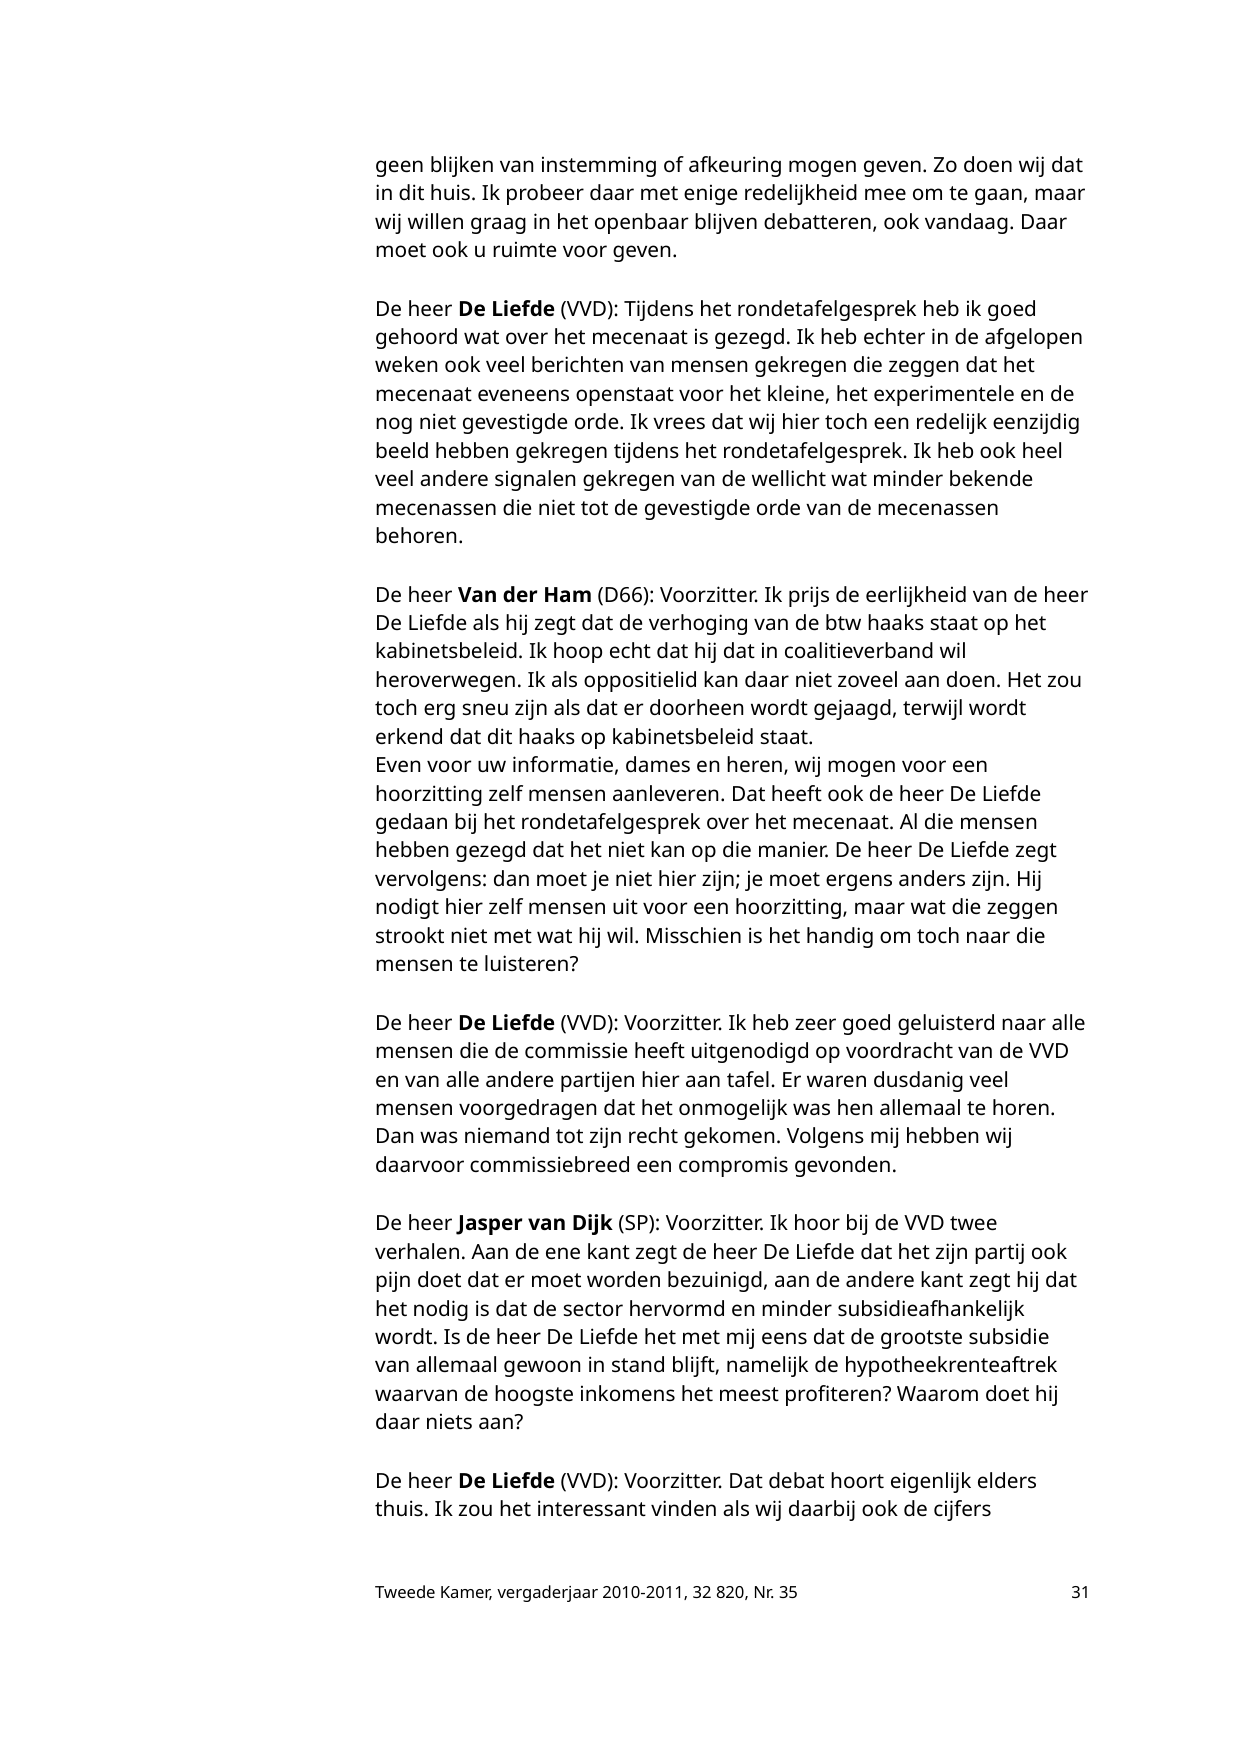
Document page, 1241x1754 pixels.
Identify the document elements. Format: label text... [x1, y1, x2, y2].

text De heer De Liefde (VVD): Tijdens het rondetafelgesprek heb ik goed gehoord wat over het mecenaat is gezegd. Ik heb echter in de afgelopen weken ook veel berichten van mensen gekregen die zeggen dat het mecenaat eveneens openstaat voor het kleine, het experimentele en de nog niet gevestigde orde. Ik vrees dat wij hier toch een redelijk eenzijdig beeld hebben gekregen tijdens het rondetafelgesprek. Ik heb ook heel veel andere signalen gekregen van de wellicht wat minder bekende mecenassen die niet tot de gevestigde orde van de mecenassen behoren. [375, 294, 1090, 550]
text De heer De Liefde (VVD): Voorzitter. Dat debat hoort eigenlijk elders thuis. Ik zou het interessant vinden als wij daarbij ook de cijfers [375, 1466, 1090, 1523]
text De heer Van der Ham (D66): Voorzitter. Ik prijs de eerlijkheid van de heer De Liefde als hij zegt dat de verhoging van de btw haaks staat op het kabinetsbeleid. Ik hoop echt dat hij dat in coalitieverband wil heroverwegen. Ik als oppositielid kan daar niet zoveel aan doen. Het zou toch erg sneu zijn als dat er doorheen wordt gejaagd, terwijl wordt erkend dat dit haaks op kabinetsbeleid staat. [375, 580, 1090, 750]
text De heer Jasper van Dijk (SP): Voorzitter. Ik hoor bij de VVD twee verhalen. Aan de ene kant zegt de heer De Liefde dat het zijn partij ook pijn doet dat er moet worden bezuinigd, aan de andere kant zegt hij dat het nodig is dat de sector hervormd en minder subsidieafhankelijk wordt. Is de heer De Liefde het met mij eens dat de grootste subsidie van allemaal gewoon in stand blijft, namelijk de hypotheekrenteaftrek waarvan de hoogste inkomens het meest profiteren? Waarom doet hij daar niets aan? [375, 1208, 1090, 1436]
text geen blijken van instemming of afkeuring mogen geven. Zo doen wij dat in dit huis. Ik probeer daar met enige redelijkheid mee om te gaan, maar wij willen graag in het openbaar blijven debatteren, ook vandaag. Daar moet ook u ruimte voor geven. [375, 150, 1090, 264]
text Even voor uw informatie, dames en heren, wij mogen voor een hoorzitting zelf mensen aanleveren. Dat heeft ook de heer De Liefde gedaan bij het rondetafelgesprek over het mecenaat. Al die mensen hebben gezegd dat het niet kan op die manier. De heer De Liefde zegt vervolgens: dan moet je niet hier zijn; je moet ergens anders zijn. Hij nodigt hier zelf mensen uit voor een hoorzitting, maar wat die zeggen strookt niet met wat hij wil. Misschien is het handig om toch naar die mensen te luisteren? [375, 750, 1090, 978]
text De heer De Liefde (VVD): Voorzitter. Ik heb zeer goed geluisterd naar alle mensen die de commissie heeft uitgenodigd op voordracht van de VVD en van alle andere partijen hier aan tafel. Er waren dusdanig veel mensen voorgedragen dat het onmogelijk was hen allemaal te horen. Dan was niemand tot zijn recht gekomen. Volgens mij hebben wij daarvoor commissiebreed een compromis gevonden. [375, 1008, 1090, 1178]
